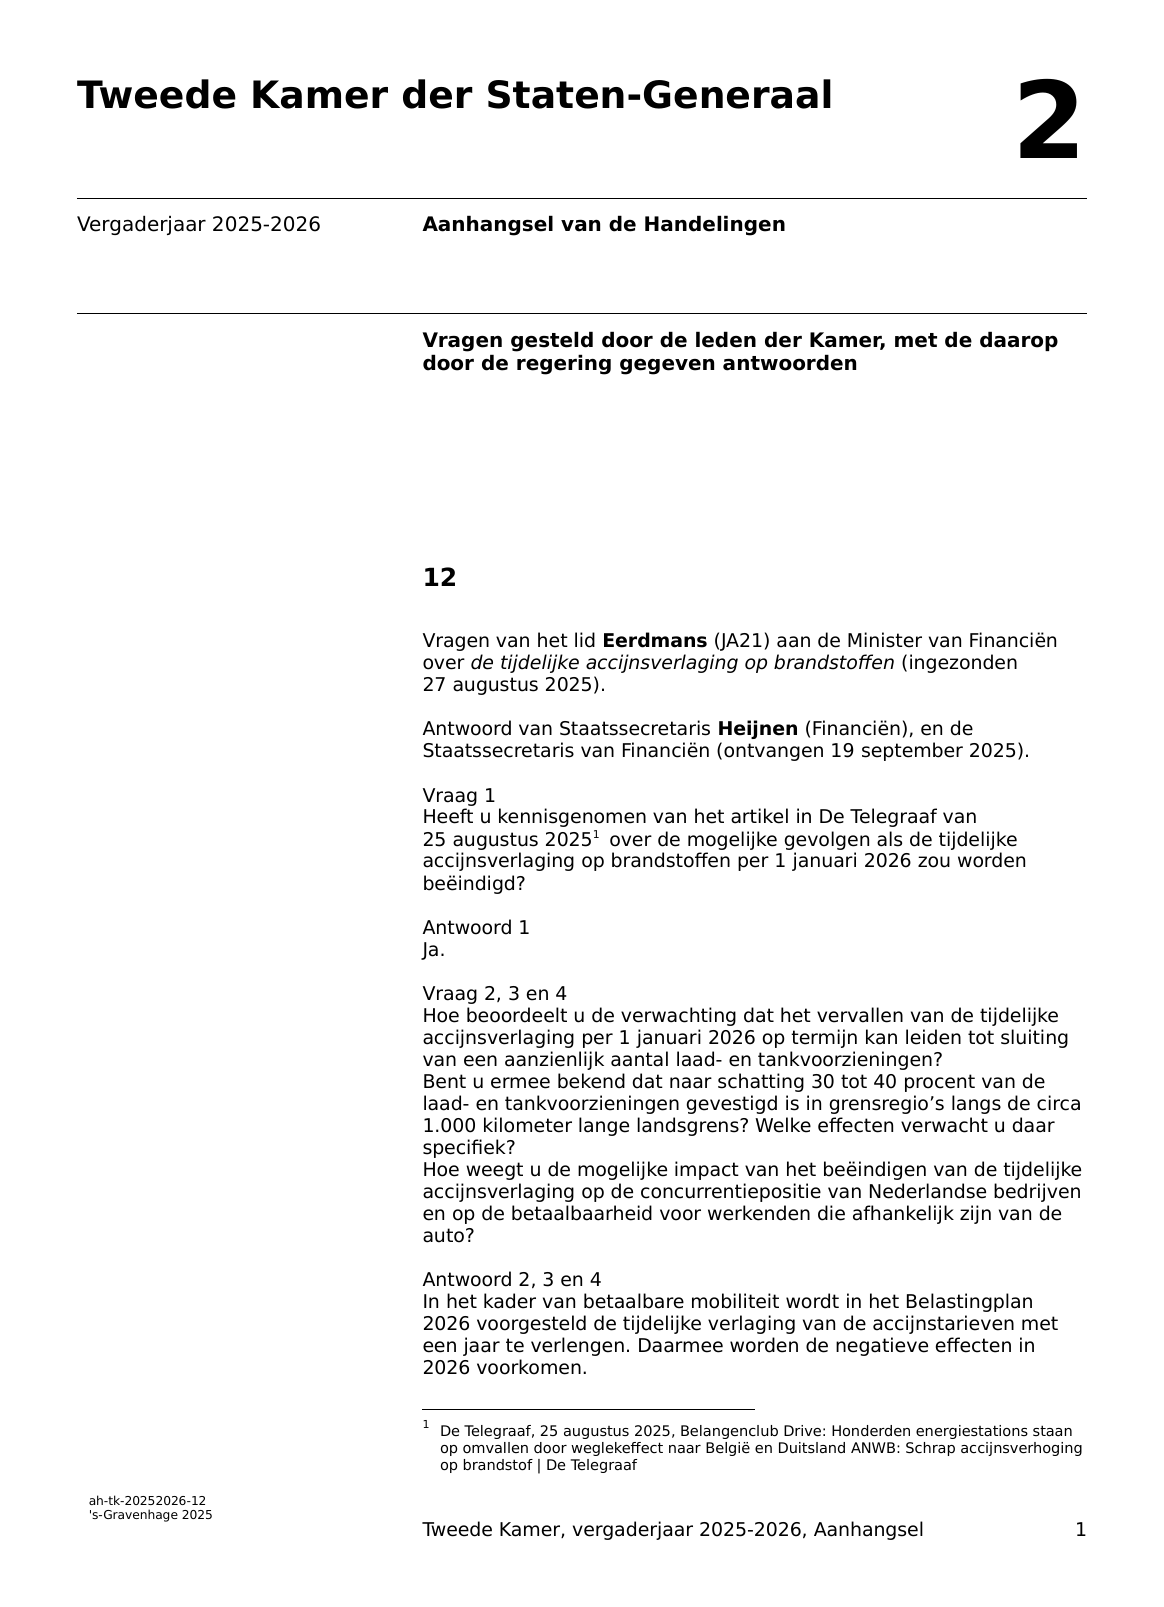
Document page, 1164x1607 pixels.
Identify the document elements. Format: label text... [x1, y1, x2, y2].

text Antwoord 1 [422, 917, 1087, 938]
table_header 2 [886, 59, 1087, 198]
text Hoe beoordeelt u de verwachting dat het vervallen van de tijdelijke accijnsverlaging per 1 januari 2026 op termijn kan leiden tot sluiting van een aanzienlijk aantal laad- en tankvoorzieningen? [422, 1005, 1087, 1071]
table_header Tweede Kamer der Staten-Generaal [77, 59, 886, 198]
text Heeft u kennisgenomen van het artikel in De Telegraaf van 25 augustus 2025 over de mogelijke gevolgen als de tijdelijke accijnsverlaging op brandstoffen per 1 januari 2026 zou worden beëindigd? [422, 806, 1087, 894]
text ah-tk-20252026-12 [88, 1494, 323, 1508]
text De Telegraaf, 25 augustus 2025, Belangenclub Drive: Honderden energiestations staan op omvallen door weglekeffect naar België en Duitsland ANWB: Schrap accijnsverhoging op brandstof | De Telegraaf [422, 1418, 1087, 1474]
text 12 [422, 563, 1087, 592]
table_cell [77, 314, 422, 375]
text Bent u ermee bekend dat naar schatting 30 tot 40 procent van de laad- en tankvoorzieningen gevestigd is in grensregio’s langs de circa 1.000 kilometer lange landsgrens? Welke effecten verwacht u daar specifiek? [422, 1071, 1087, 1158]
text Vraag 1 [422, 784, 1087, 806]
text 's-Gravenhage 2025 [88, 1508, 323, 1522]
text Vraag 2, 3 en 4 [422, 983, 1087, 1005]
table_cell Vergaderjaar 2025-2026 [77, 199, 422, 313]
table_cell Aanhangsel van de Handelingen [422, 199, 1087, 313]
text In het kader van betaalbare mobiliteit wordt in het Belastingplan 2026 voorgesteld de tijdelijke verlaging van de accijnstarieven met een jaar te verlengen. Daarmee worden de negatieve effecten in 2026 voorkomen. [422, 1291, 1087, 1378]
table_cell Vragen gesteld door de leden der Kamer, met de daarop door de regering gegeven antwoorden [422, 314, 1087, 375]
text Ja. [422, 938, 1087, 961]
text Vragen van het lid Eerdmans (JA21) aan de Minister van Financiën over de tijdelijke accijnsverlaging op brandstoffen (ingezonden 27 augustus 2025). [422, 630, 1087, 696]
text Antwoord van Staatssecretaris Heijnen (Financiën), en de Staatssecretaris van Financiën (ontvangen 19 september 2025). [422, 718, 1087, 762]
text Antwoord 2, 3 en 4 [422, 1269, 1087, 1291]
text Hoe weegt u de mogelijke impact van het beëindigen van de tijdelijke accijnsverlaging op de concurrentiepositie van Nederlandse bedrijven en op de betaalbaarheid voor werkenden die afhankelijk zijn van de auto? [422, 1158, 1087, 1246]
